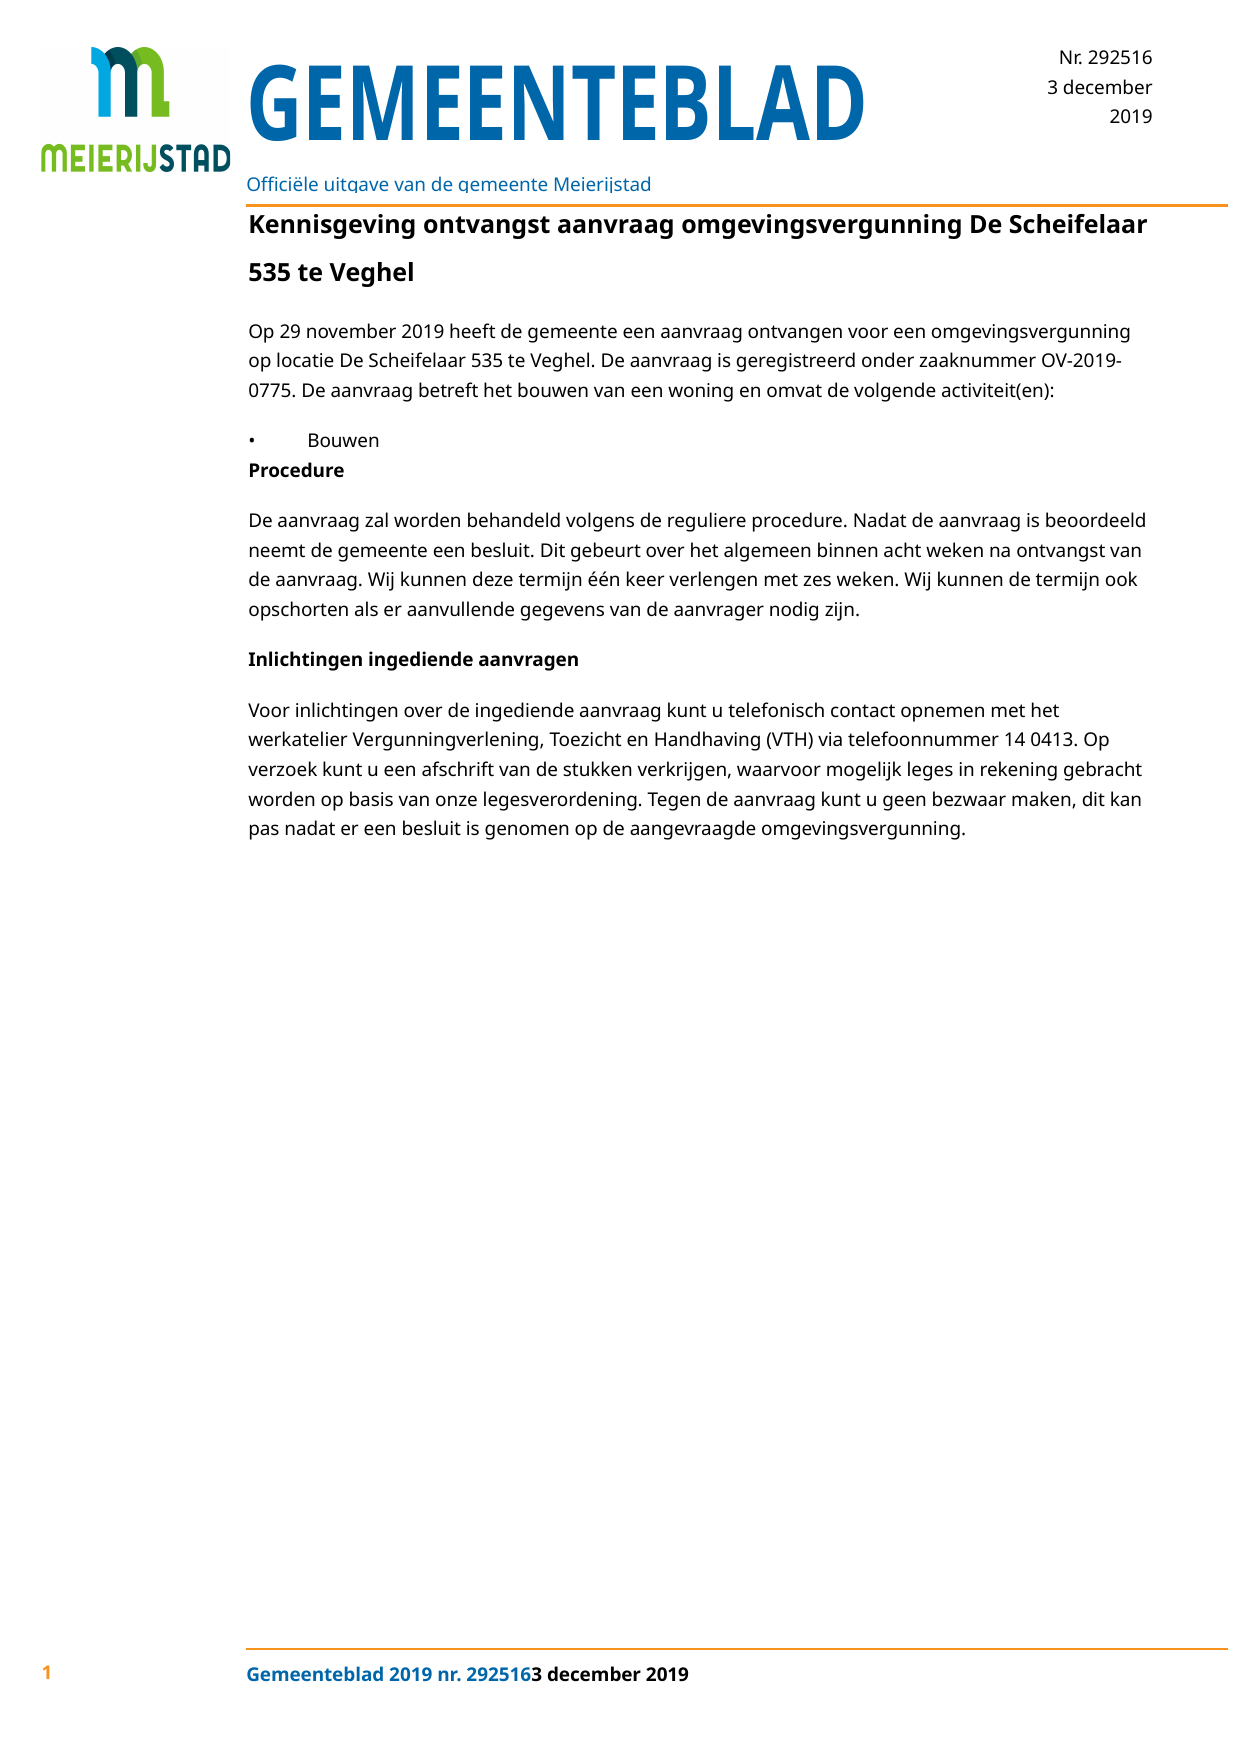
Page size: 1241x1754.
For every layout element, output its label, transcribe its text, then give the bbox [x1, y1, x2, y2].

text Op 29 november 2019 heeft de gemeente een aanvraag ontvangen voor een omgevingsvergunning op locatie De Scheifelaar 535 te Veghel. De aanvraag is geregistreerd onder zaaknummer OV-2019-0775. De aanvraag betreft het bouwen van een woning en omvat de volgende activiteit(en): [248, 318, 1152, 403]
picture [41, 47, 231, 172]
text Inlichtingen ingediende aanvragen [248, 647, 1152, 672]
text De aanvraag zal worden behandeld volgens de reguliere procedure. Nadat de aanvraag is beoordeeld neemt de gemeente een besluit. Dit gebeurt over het algemeen binnen acht weken na ontvangst van de aanvraag. Wij kunnen deze termijn één keer verlengen met zes weken. Wij kunnen de termijn ook opschorten als er aanvullende gegevens van de aanvrager nodig zijn. [248, 507, 1152, 622]
text Voor inlichtingen over de ingediende aanvraag kunt u telefonisch contact opnemen met het werkatelier Vergunningverlening, Toezicht en Handhaving (VTH) via telefoonnummer 14 0413. Op verzoek kunt u een afschrift van de stukken verkrijgen, waarvoor mogelijk leges in rekening gebracht worden op basis van onze legesverordening. Tegen de aanvraag kunt u geen bezwaar maken, dit kan pas nadat er een besluit is genomen op de aangevraagde omgevingsvergunning. [248, 697, 1152, 841]
text Kennisgeving ontvangst aanvraag omgevingsvergunning De Scheifelaar 535 te Veghel [248, 207, 1152, 288]
text Procedure [248, 457, 1152, 483]
list Bouwen [248, 427, 1152, 453]
